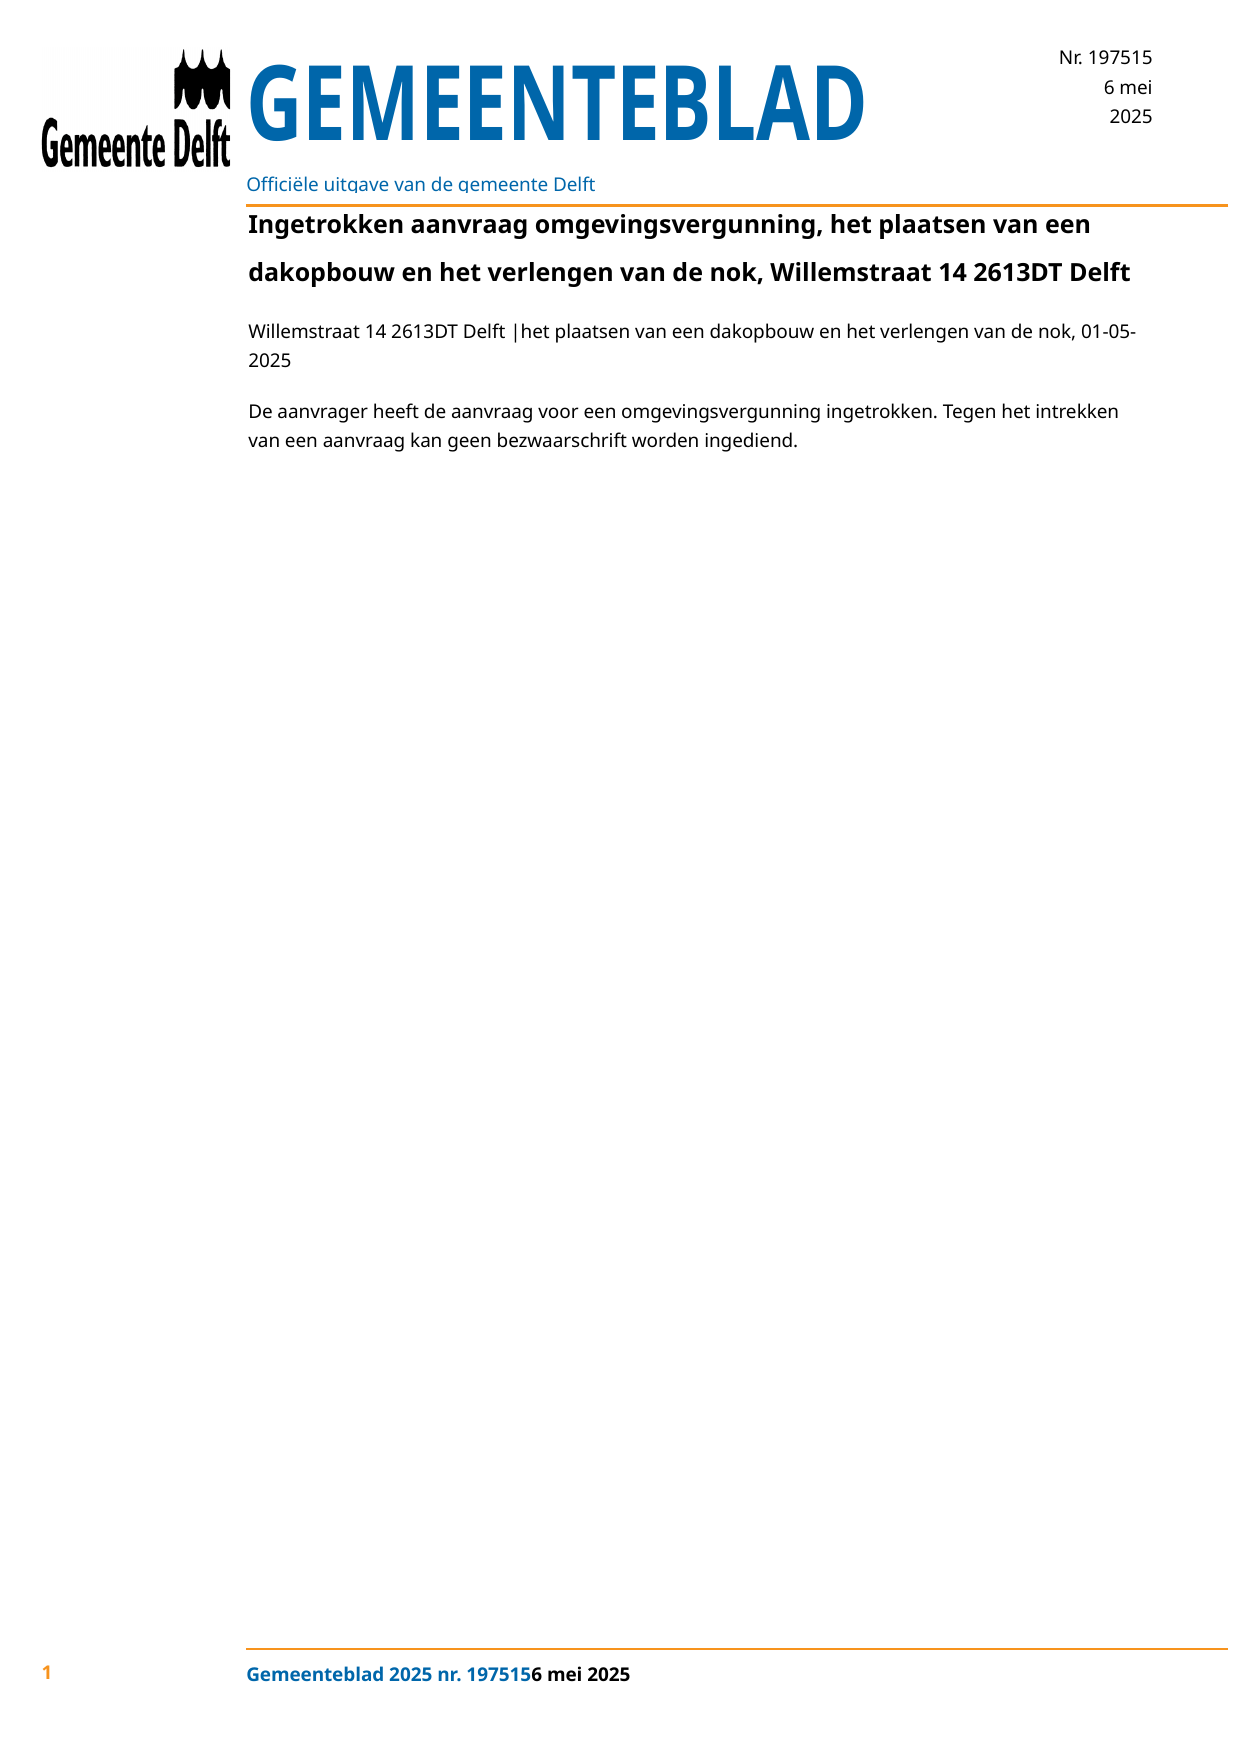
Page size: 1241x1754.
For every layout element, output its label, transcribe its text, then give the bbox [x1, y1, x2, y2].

text De aanvrager heeft de aanvraag voor een omgevingsvergunning ingetrokken. Tegen het intrekken van een aanvraag kan geen bezwaarschrift worden ingediend. [248, 398, 1152, 453]
picture [41, 47, 231, 172]
text Willemstraat 14 2613DT Delft |het plaatsen van een dakopbouw en het verlengen van de nok, 01-05-2025 [248, 318, 1152, 373]
text Ingetrokken aanvraag omgevingsvergunning, het plaatsen van een dakopbouw en het verlengen van de nok, Willemstraat 14 2613DT Delft [248, 207, 1152, 288]
